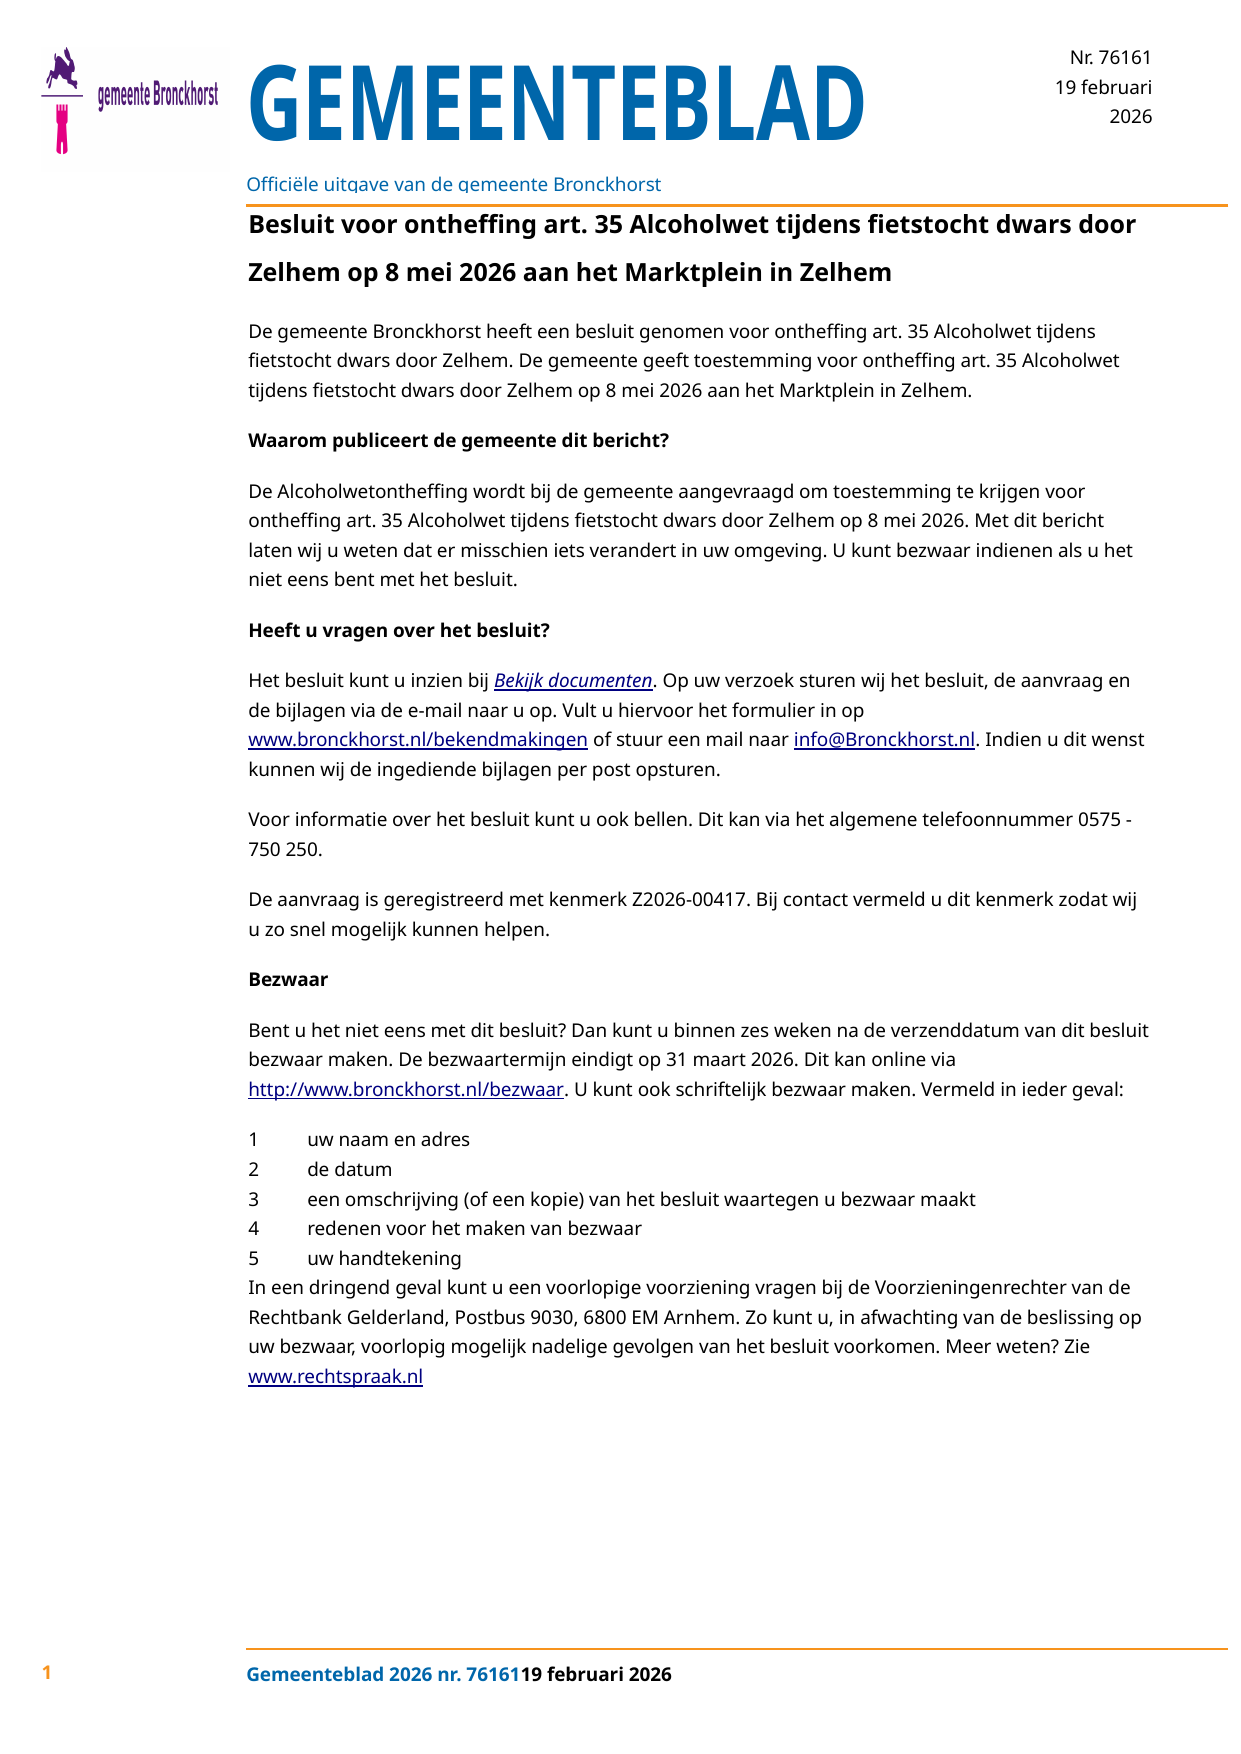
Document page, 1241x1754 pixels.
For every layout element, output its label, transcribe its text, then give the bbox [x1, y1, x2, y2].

text Het besluit kunt u inzien bij Bekijk documenten. Op uw verzoek sturen wij het besluit, de aanvraag en de bijlagen via de e-mail naar u op. Vult u hiervoor het formulier in op www.bronckhorst.nl/bekendmakingen of stuur een mail naar info@Bronckhorst.nl. Indien u dit wenst kunnen wij de ingediende bijlagen per post opsturen. [248, 667, 1152, 782]
text De gemeente Bronckhorst heeft een besluit genomen voor ontheffing art. 35 Alcoholwet tijdens fietstocht dwars door Zelhem. De gemeente geeft toestemming voor ontheffing art. 35 Alcoholwet tijdens fietstocht dwars door Zelhem op 8 mei 2026 aan het Marktplein in Zelhem. [248, 318, 1152, 403]
picture [41, 47, 231, 172]
list een omschrijving (of een kopie) van het besluit waartegen u bezwaar maakt [248, 1186, 1152, 1212]
text Waarom publiceert de gemeente dit bericht? [248, 427, 1152, 453]
list uw handtekening [248, 1245, 1152, 1271]
text Voor informatie over het besluit kunt u ook bellen. Dit kan via het algemene telefoonnummer 0575 - 750 250. [248, 807, 1152, 862]
list de datum [248, 1156, 1152, 1182]
text Bezwaar [248, 967, 1152, 992]
text In een dringend geval kunt u een voorlopige voorziening vragen bij de Voorzieningenrechter van de Rechtbank Gelderland, Postbus 9030, 6800 EM Arnhem. Zo kunt u, in afwachting van de beslissing op uw bezwaar, voorlopig mogelijk nadelige gevolgen van het besluit voorkomen. Meer weten? Zie www.rechtspraak.nl [248, 1274, 1152, 1389]
text Bent u het niet eens met dit besluit? Dan kunt u binnen zes weken na de verzenddatum van dit besluit bezwaar maken. De bezwaartermijn eindigt op 31 maart 2026. Dit kan online via http://www.bronckhorst.nl/bezwaar. U kunt ook schriftelijk bezwaar maken. Vermeld in ieder geval: [248, 1017, 1152, 1102]
list uw naam en adres [248, 1127, 1152, 1152]
text Besluit voor ontheffing art. 35 Alcoholwet tijdens fietstocht dwars door Zelhem op 8 mei 2026 aan het Marktplein in Zelhem [248, 207, 1152, 288]
text De aanvraag is geregistreerd met kenmerk Z2026-00417. Bij contact vermeld u dit kenmerk zodat wij u zo snel mogelijk kunnen helpen. [248, 887, 1152, 942]
text Heeft u vragen over het besluit? [248, 617, 1152, 643]
list redenen voor het maken van bezwaar [248, 1215, 1152, 1241]
text De Alcoholwetontheffing wordt bij de gemeente aangevraagd om toestemming te krijgen voor ontheffing art. 35 Alcoholwet tijdens fietstocht dwars door Zelhem op 8 mei 2026. Met dit bericht laten wij u weten dat er misschien iets verandert in uw omgeving. U kunt bezwaar indienen als u het niet eens bent met het besluit. [248, 478, 1152, 592]
